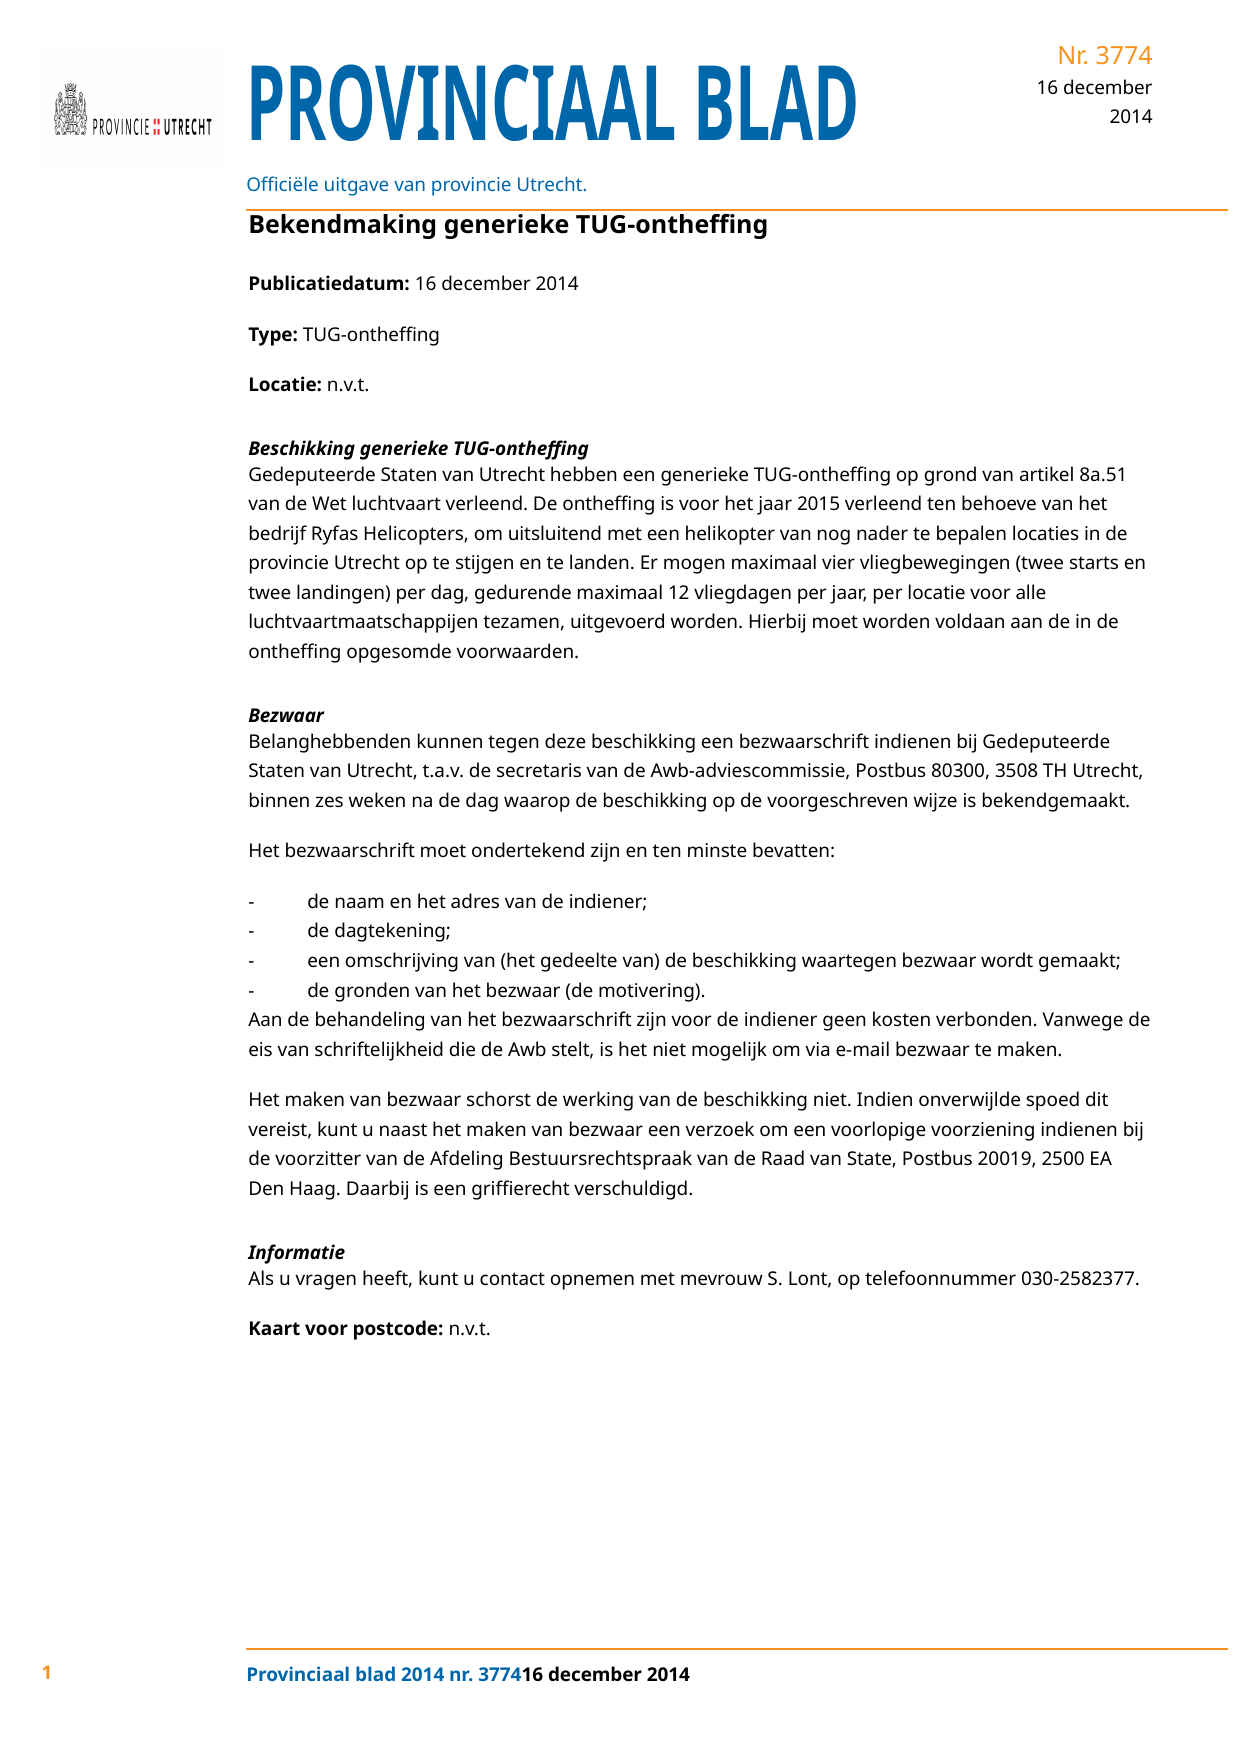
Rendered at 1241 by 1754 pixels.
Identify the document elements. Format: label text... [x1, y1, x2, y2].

list de naam en het adres van de indiener; [248, 888, 1152, 914]
text Aan de behandeling van het bezwaarschrift zijn voor de indiener geen kosten verbonden. Vanwege de eis van schriftelijkheid die de Awb stelt, is het niet mogelijk om via e-mail bezwaar te maken. [248, 1006, 1152, 1062]
text Publicatiedatum: 16 december 2014 [248, 270, 1152, 296]
text Informatie [248, 1239, 1152, 1265]
text Beschikking generieke TUG-ontheffing [248, 435, 1152, 461]
text Als u vragen heeft, kunt u contact opnemen met mevrouw S. Lont, op telefoonnummer 030-2582377. [248, 1265, 1152, 1291]
text Bezwaar [248, 702, 1152, 728]
text Locatie: n.v.t. [248, 371, 1152, 397]
list de gronden van het bezwaar (de motivering). [248, 977, 1152, 1002]
text Belanghebbenden kunnen tegen deze beschikking een bezwaarschrift indienen bij Gedeputeerde Staten van Utrecht, t.a.v. de secretaris van de Awb-adviescommissie, Postbus 80300, 3508 TH Utrecht, binnen zes weken na de dag waarop de beschikking op de voorgeschreven wijze is bekendgemaakt. [248, 728, 1152, 813]
text Kaart voor postcode: n.v.t. [248, 1315, 1152, 1341]
list een omschrijving van (het gedeelte van) de beschikking waartegen bezwaar wordt gemaakt; [248, 947, 1152, 973]
list de dagtekening; [248, 918, 1152, 943]
text Type: TUG-ontheffing [248, 321, 1152, 346]
text Bekendmaking generieke TUG-ontheffing [248, 211, 1152, 241]
text Het bezwaarschrift moet ondertekend zijn en ten minste bevatten: [248, 838, 1152, 863]
text Het maken van bezwaar schorst de werking van de beschikking niet. Indien onverwijlde spoed dit vereist, kunt u naast het maken van bezwaar een verzoek om een voorlopige voorziening indienen bij de voorzitter van de Afdeling Bestuursrechtspraak van de Raad van State, Postbus 20019, 2500 EA Den Haag. Daarbij is een griffierecht verschuldigd. [248, 1086, 1152, 1201]
text Gedeputeerde Staten van Utrecht hebben een generieke TUG-ontheffing op grond van artikel 8a.51 van de Wet luchtvaart verleend. De ontheffing is voor het jaar 2015 verleend ten behoeve van het bedrijf Ryfas Helicopters, om uitsluitend met een helikopter van nog nader te bepalen locaties in de provincie Utrecht op te stijgen en te landen. Er mogen maximaal vier vliegbewegingen (twee starts en twee landingen) per dag, gedurende maximaal 12 vliegdagen per jaar, per locatie voor alle luchtvaartmaatschappijen tezamen, uitgevoerd worden. Hierbij moet worden voldaan aan de in de ontheffing opgesomde voorwaarden. [248, 461, 1152, 664]
picture [41, 47, 231, 172]
